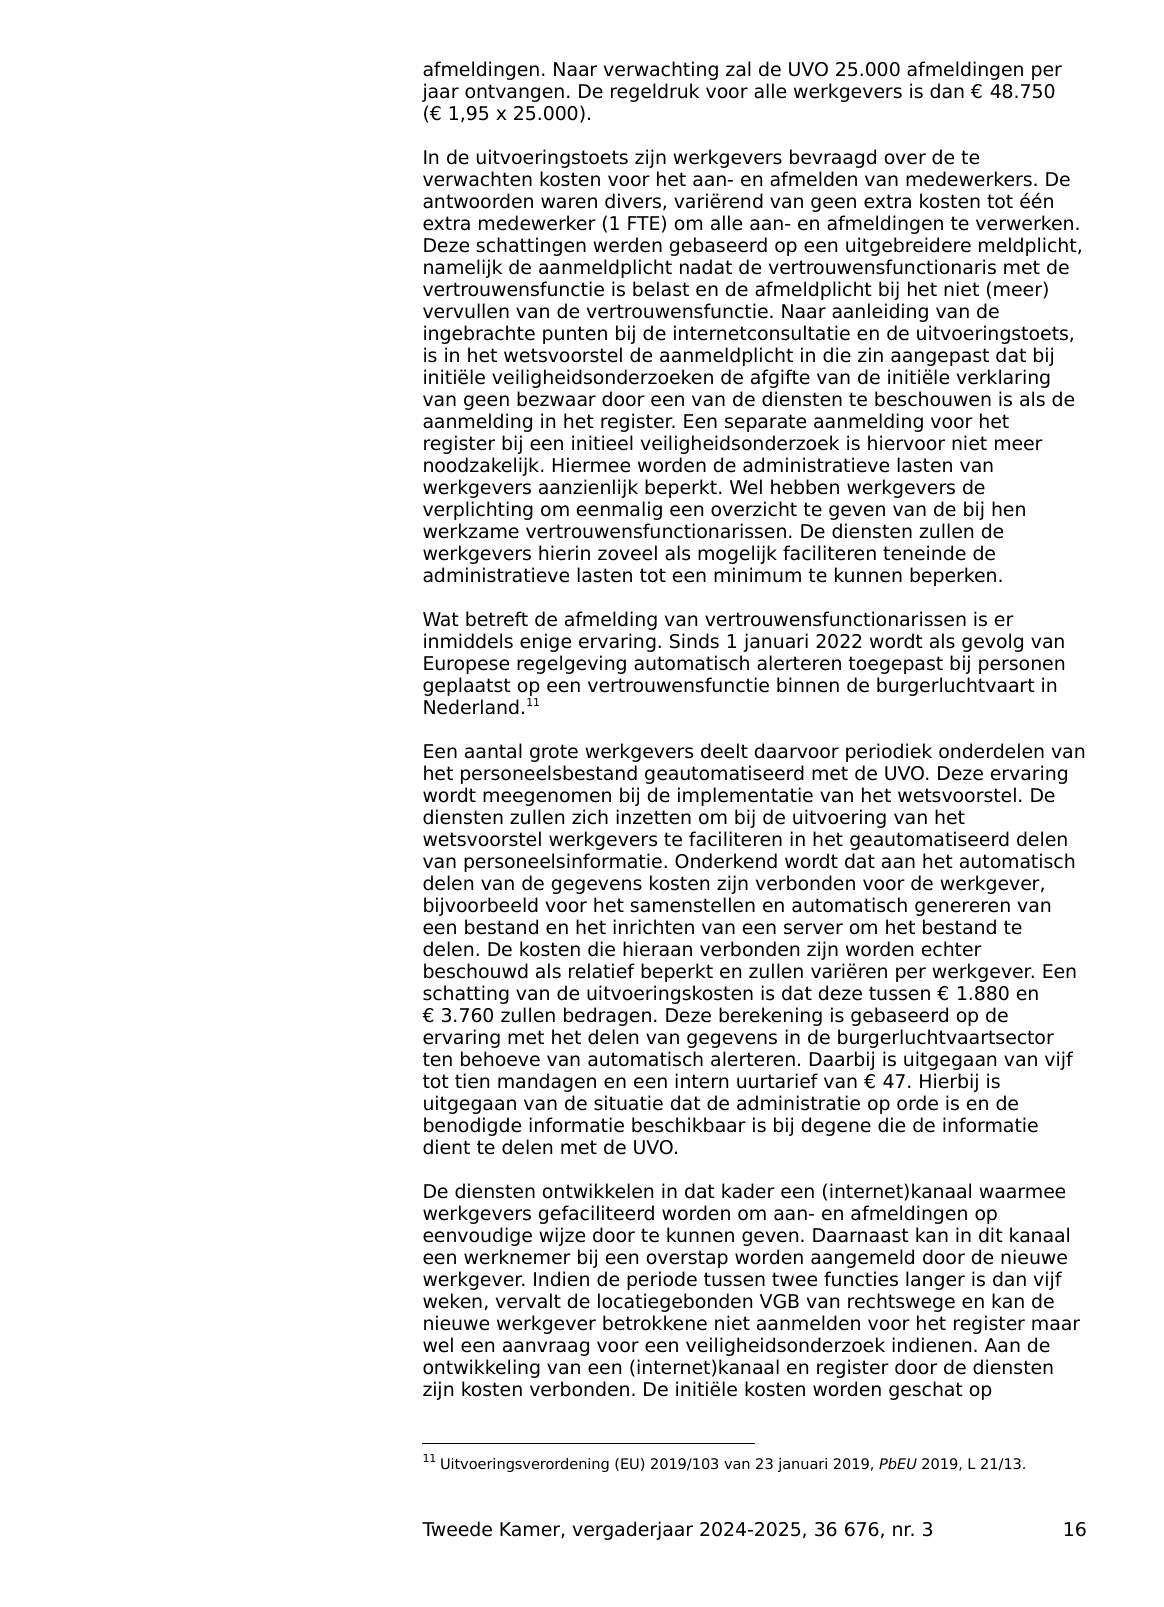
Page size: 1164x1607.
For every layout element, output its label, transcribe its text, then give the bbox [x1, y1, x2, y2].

text afmeldingen. Naar verwachting zal de UVO 25.000 afmeldingen per jaar ontvangen. De regeldruk voor alle werkgevers is dan € 48.750 (€ 1,95 x 25.000). [422, 59, 1087, 125]
text De diensten ontwikkelen in dat kader een (internet)kanaal waarmee werkgevers gefaciliteerd worden om aan- en afmeldingen op eenvoudige wijze door te kunnen geven. Daarnaast kan in dit kanaal een werknemer bij een overstap worden aangemeld door de nieuwe werkgever. Indien de periode tussen twee functies langer is dan vijf weken, vervalt de locatiegebonden VGB van rechtswege en kan de nieuwe werkgever betrokkene niet aanmelden voor het register maar wel een aanvraag voor een veiligheidsonderzoek indienen. Aan de ontwikkeling van een (internet)kanaal en register door de diensten zijn kosten verbonden. De initiële kosten worden geschat op [422, 1181, 1087, 1401]
text Een aantal grote werkgevers deelt daarvoor periodiek onderdelen van het personeelsbestand geautomatiseerd met de UVO. Deze ervaring wordt meegenomen bij de implementatie van het wetsvoorstel. De diensten zullen zich inzetten om bij de uitvoering van het wetsvoorstel werkgevers te faciliteren in het geautomatiseerd delen van personeelsinformatie. Onderkend wordt dat aan het automatisch delen van de gegevens kosten zijn verbonden voor de werkgever, bijvoorbeeld voor het samenstellen en automatisch genereren van een bestand en het inrichten van een server om het bestand te delen. De kosten die hieraan verbonden zijn worden echter beschouwd als relatief beperkt en zullen variëren per werkgever. Een schatting van de uitvoeringskosten is dat deze tussen € 1.880 en € 3.760 zullen bedragen. Deze berekening is gebaseerd op de ervaring met het delen van gegevens in de burgerluchtvaartsector ten behoeve van automatisch alerteren. Daarbij is uitgegaan van vijf tot tien mandagen en een intern uurtarief van € 47. Hierbij is uitgegaan van de situatie dat de administratie op orde is en de benodigde informatie beschikbaar is bij degene die de informatie dient te delen met de UVO. [422, 741, 1087, 1159]
text Uitvoeringsverordening (EU) 2019/103 van 23 januari 2019, PbEU 2019, L 21/13. [422, 1452, 1087, 1474]
text Wat betreft de afmelding van vertrouwensfunctionarissen is er inmiddels enige ervaring. Sinds 1 januari 2022 wordt als gevolg van Europese regelgeving automatisch alerteren toegepast bij personen geplaatst op een vertrouwensfunctie binnen de burgerluchtvaart in Nederland. [422, 609, 1087, 719]
text In de uitvoeringstoets zijn werkgevers bevraagd over de te verwachten kosten voor het aan- en afmelden van medewerkers. De antwoorden waren divers, variërend van geen extra kosten tot één extra medewerker (1 FTE) om alle aan- en afmeldingen te verwerken. Deze schattingen werden gebaseerd op een uitgebreidere meldplicht, namelijk de aanmeldplicht nadat de vertrouwensfunctionaris met de vertrouwensfunctie is belast en de afmeldplicht bij het niet (meer) vervullen van de vertrouwensfunctie. Naar aanleiding van de ingebrachte punten bij de internetconsultatie en de uitvoeringstoets, is in het wetsvoorstel de aanmeldplicht in die zin aangepast dat bij initiële veiligheidsonderzoeken de afgifte van de initiële verklaring van geen bezwaar door een van de diensten te beschouwen is als de aanmelding in het register. Een separate aanmelding voor het register bij een initieel veiligheidsonderzoek is hiervoor niet meer noodzakelijk. Hiermee worden de administratieve lasten van werkgevers aanzienlijk beperkt. Wel hebben werkgevers de verplichting om eenmalig een overzicht te geven van de bij hen werkzame vertrouwensfunctionarissen. De diensten zullen de werkgevers hierin zoveel als mogelijk faciliteren teneinde de administratieve lasten tot een minimum te kunnen beperken. [422, 147, 1087, 587]
